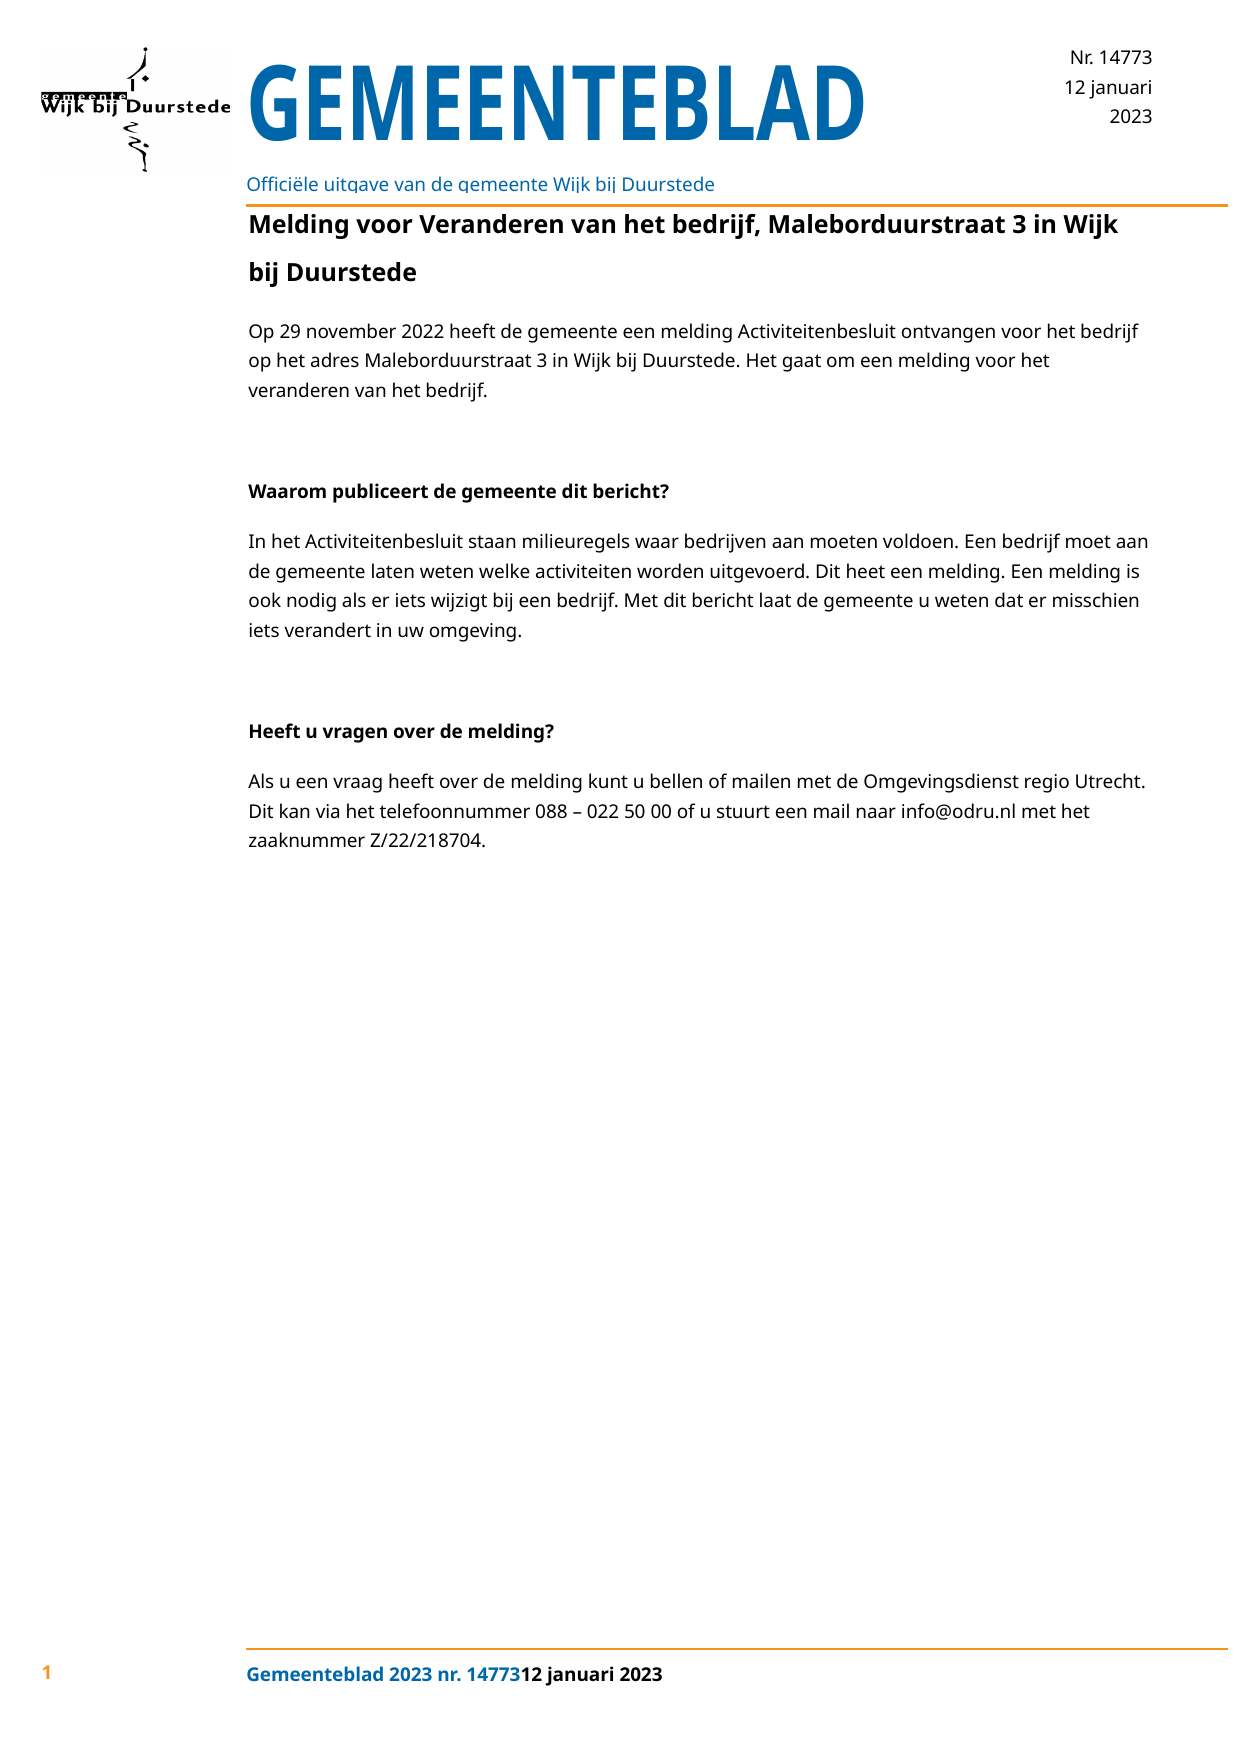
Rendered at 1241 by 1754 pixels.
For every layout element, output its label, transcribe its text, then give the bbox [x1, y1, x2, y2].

text Heeft u vragen over de melding? [248, 718, 1152, 744]
picture [41, 47, 231, 172]
text In het Activiteitenbesluit staan milieuregels waar bedrijven aan moeten voldoen. Een bedrijf moet aan de gemeente laten weten welke activiteiten worden uitgevoerd. Dit heet een melding. Een melding is ook nodig als er iets wijzigt bij een bedrijf. Met dit bericht laat de gemeente u weten dat er misschien iets verandert in uw omgeving. [248, 528, 1152, 643]
text Waarom publiceert de gemeente dit bericht? [248, 478, 1152, 504]
text Melding voor Veranderen van het bedrijf, Maleborduurstraat 3 in Wijk bij Duurstede [248, 207, 1152, 288]
text Op 29 november 2022 heeft de gemeente een melding Activiteitenbesluit ontvangen voor het bedrijf op het adres Maleborduurstraat 3 in Wijk bij Duurstede. Het gaat om een melding voor het veranderen van het bedrijf. [248, 318, 1152, 403]
text Als u een vraag heeft over de melding kunt u bellen of mailen met de Omgevingsdienst regio Utrecht. Dit kan via het telefoonnummer 088 – 022 50 00 of u stuurt een mail naar info@odru.nl met het zaaknummer Z/22/218704. [248, 768, 1152, 853]
